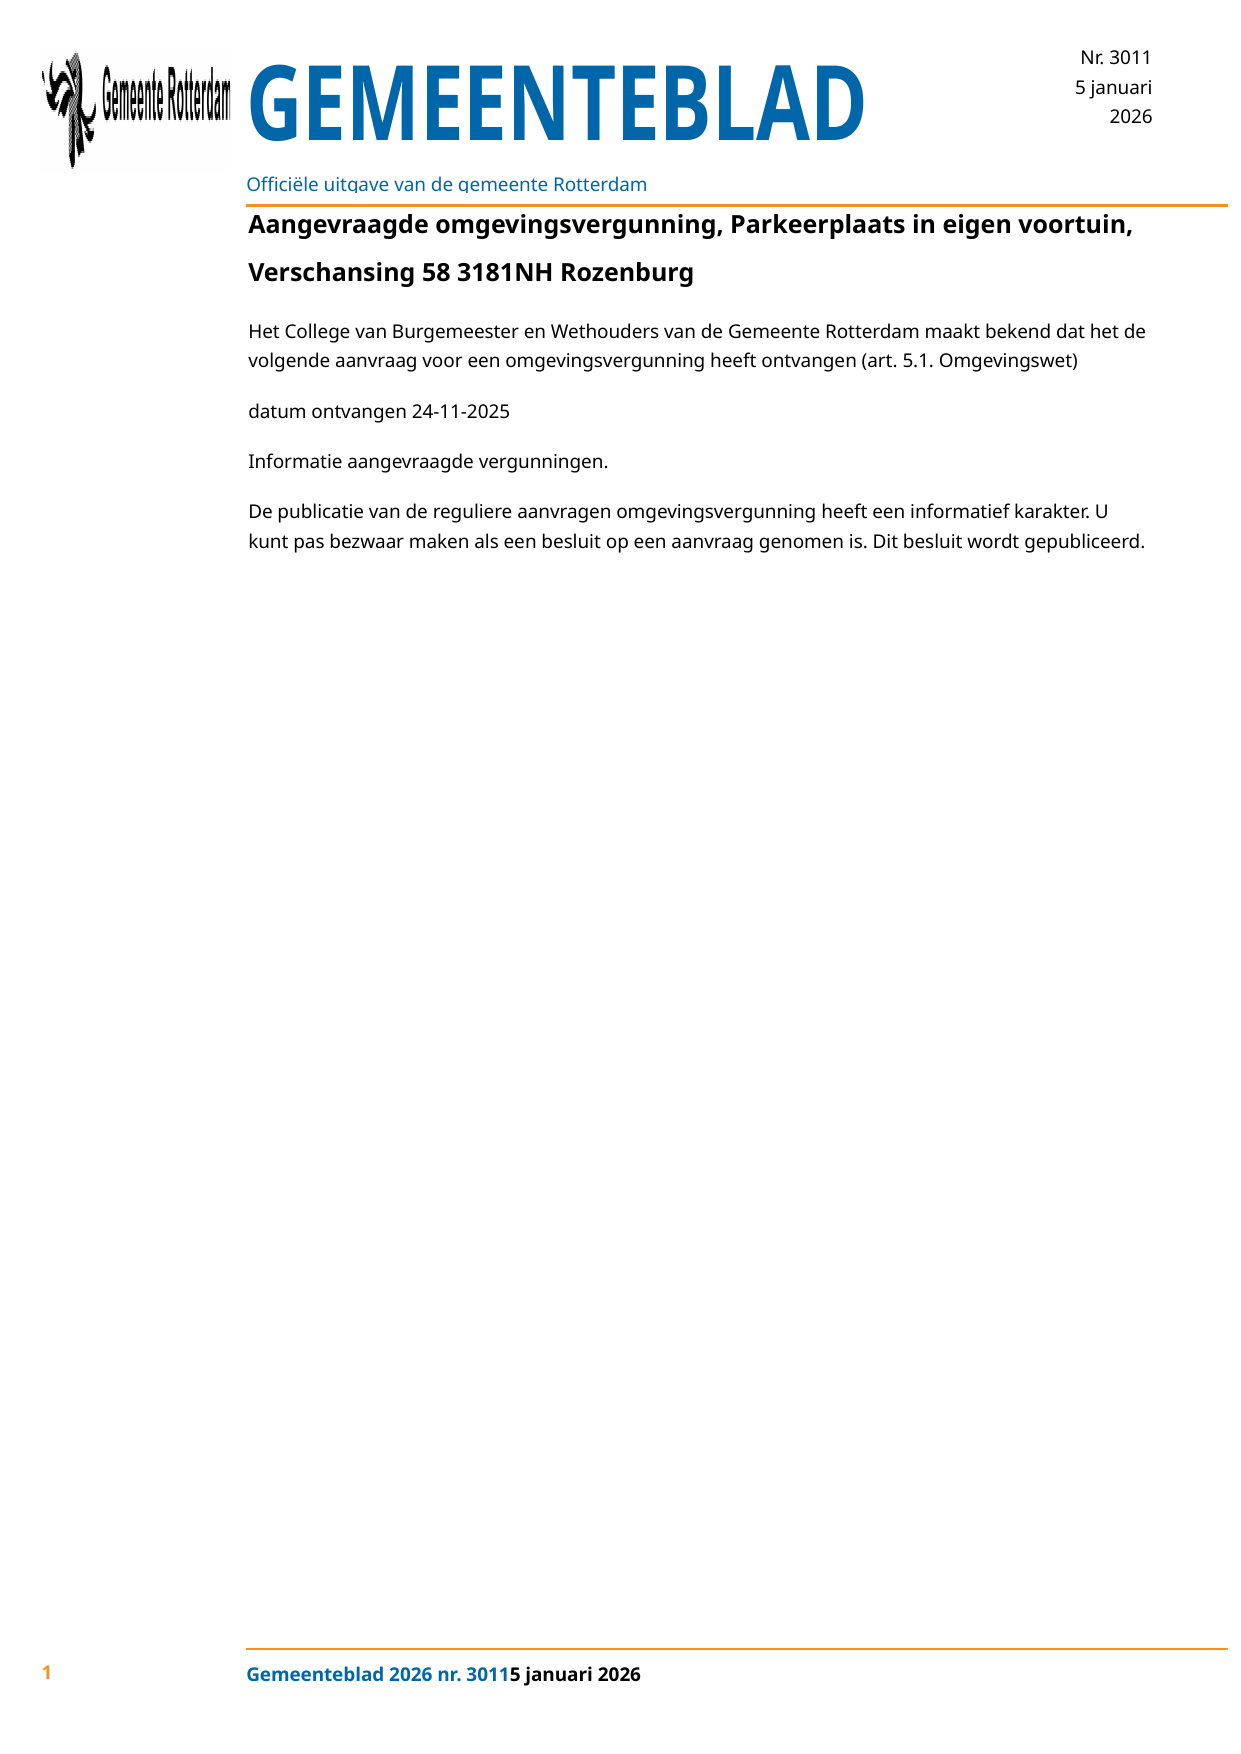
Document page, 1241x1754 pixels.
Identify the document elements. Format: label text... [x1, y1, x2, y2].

text Het College van Burgemeester en Wethouders van de Gemeente Rotterdam maakt bekend dat het de volgende aanvraag voor een omgevingsvergunning heeft ontvangen (art. 5.1. Omgevingswet) [248, 318, 1152, 373]
text datum ontvangen 24-11-2025 [248, 398, 1152, 424]
picture [41, 47, 231, 172]
text Informatie aangevraagde vergunningen. [248, 448, 1152, 474]
text De publicatie van de reguliere aanvragen omgevingsvergunning heeft een informatief karakter. U kunt pas bezwaar maken als een besluit op een aanvraag genomen is. Dit besluit wordt gepubliceerd. [248, 499, 1152, 554]
text Aangevraagde omgevingsvergunning, Parkeerplaats in eigen voortuin, Verschansing 58 3181NH Rozenburg [248, 207, 1152, 288]
